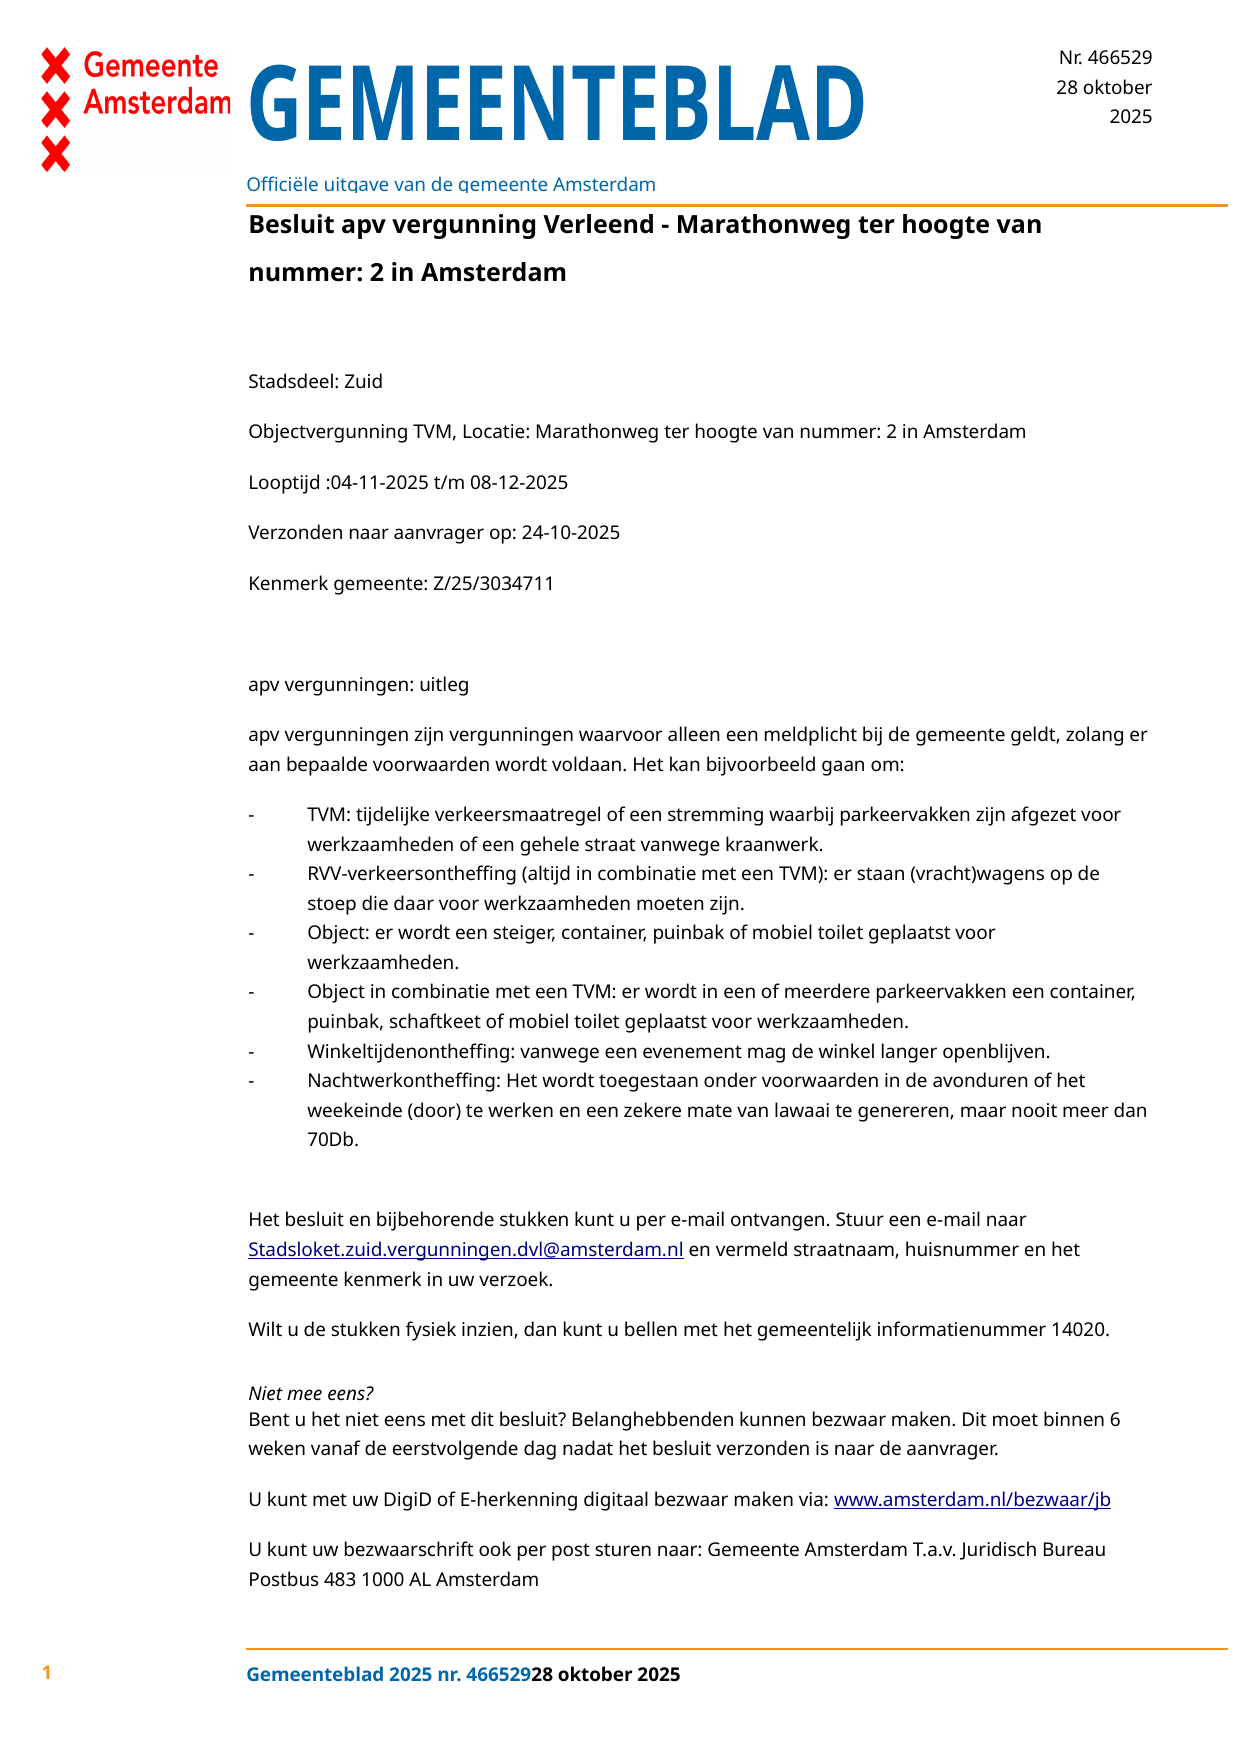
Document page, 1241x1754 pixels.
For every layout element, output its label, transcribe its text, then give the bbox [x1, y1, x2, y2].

text Wilt u de stukken fysiek inzien, dan kunt u bellen met het gemeentelijk informatienummer 14020. [248, 1316, 1152, 1342]
text U kunt uw bezwaarschrift ook per post sturen naar: Gemeente Amsterdam T.a.v. Juridisch Bureau Postbus 483 1000 AL Amsterdam [248, 1536, 1152, 1592]
picture [41, 47, 231, 172]
text Verzonden naar aanvrager op: 24-10-2025 [248, 519, 1152, 545]
list Object: er wordt een steiger, container, puinbak of mobiel toilet geplaatst voor werkzaamheden. [248, 919, 1152, 975]
text Looptijd :04-11-2025 t/m 08-12-2025 [248, 469, 1152, 495]
list TVM: tijdelijke verkeersmaatregel of een stremming waarbij parkeervakken zijn afgezet voor werkzaamheden of een gehele straat vanwege kraanwerk. [248, 801, 1152, 857]
list Winkeltijdenontheffing: vanwege een evenement mag de winkel langer openblijven. [248, 1038, 1152, 1064]
text Objectvergunning TVM, Locatie: Marathonweg ter hoogte van nummer: 2 in Amsterdam [248, 419, 1152, 444]
list Object in combinatie met een TVM: er wordt in een of meerdere parkeervakken een container, puinbak, schaftkeet of mobiel toilet geplaatst voor werkzaamheden. [248, 979, 1152, 1034]
text Stadsdeel: Zuid [248, 368, 1152, 394]
text U kunt met uw DigiD of E-herkenning digitaal bezwaar maken via: www.amsterdam.nl/bezwaar/jb [248, 1486, 1152, 1512]
text Besluit apv vergunning Verleend - Marathonweg ter hoogte van nummer: 2 in Amsterdam [248, 207, 1152, 288]
text Kenmerk gemeente: Z/25/3034711 [248, 570, 1152, 596]
text apv vergunningen: uitleg [248, 671, 1152, 697]
text Bent u het niet eens met dit besluit? Belanghebbenden kunnen bezwaar maken. Dit moet binnen 6 weken vanaf de eerstvolgende dag nadat het besluit verzonden is naar de aanvrager. [248, 1406, 1152, 1461]
text apv vergunningen zijn vergunningen waarvoor alleen een meldplicht bij de gemeente geldt, zolang er aan bepaalde voorwaarden wordt voldaan. Het kan bijvoorbeeld gaan om: [248, 721, 1152, 777]
text Het besluit en bijbehorende stukken kunt u per e-mail ontvangen. Stuur een e-mail naar Stadsloket.zuid.vergunningen.dvl@amsterdam.nl en vermeld straatnaam, huisnummer en het gemeente kenmerk in uw verzoek. [248, 1207, 1152, 1292]
text Niet mee eens? [248, 1380, 1152, 1406]
list Nachtwerkontheffing: Het wordt toegestaan onder voorwaarden in de avonduren of het weekeinde (door) te werken en een zekere mate van lawaai te genereren, maar nooit meer dan 70Db. [248, 1067, 1152, 1152]
list RVV-verkeersontheffing (altijd in combinatie met een TVM): er staan (vracht)wagens op de stoep die daar voor werkzaamheden moeten zijn. [248, 860, 1152, 916]
